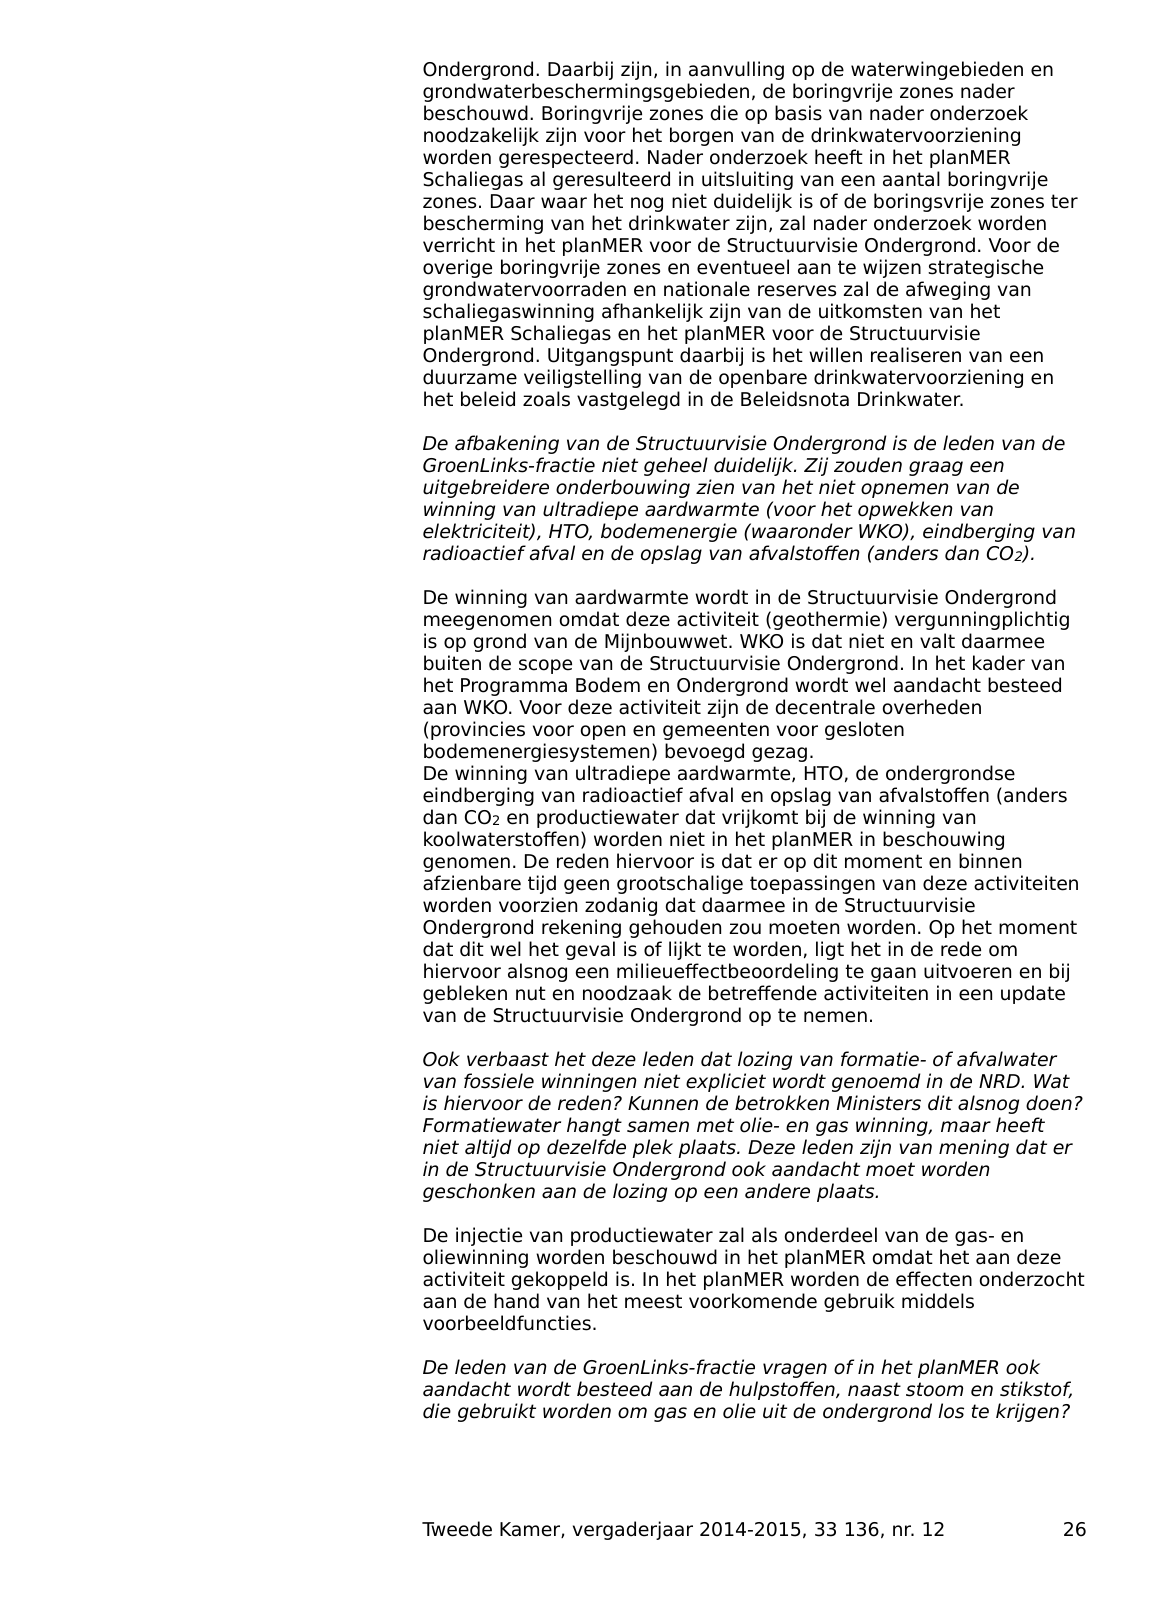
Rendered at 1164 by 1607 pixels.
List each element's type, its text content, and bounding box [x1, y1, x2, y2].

text De winning van aardwarmte wordt in de Structuurvisie Ondergrond meegenomen omdat deze activiteit (geothermie) vergunningplichtig is op grond van de Mijnbouwwet. WKO is dat niet en valt daarmee buiten de scope van de Structuurvisie Ondergrond. In het kader van het Programma Bodem en Ondergrond wordt wel aandacht besteed aan WKO. Voor deze activiteit zijn de decentrale overheden (provincies voor open en gemeenten voor gesloten bodemenergiesystemen) bevoegd gezag. [422, 587, 1087, 763]
text De winning van ultradiepe aardwarmte, HTO, de ondergrondse eindberging van radioactief afval en opslag van afvalstoffen (anders dan CO2 en productiewater dat vrijkomt bij de winning van koolwaterstoffen) worden niet in het planMER in beschouwing genomen. De reden hiervoor is dat er op dit moment en binnen afzienbare tijd geen grootschalige toepassingen van deze activiteiten worden voorzien zodanig dat daarmee in de Structuurvisie Ondergrond rekening gehouden zou moeten worden. Op het moment dat dit wel het geval is of lijkt te worden, ligt het in de rede om hiervoor alsnog een milieueffectbeoordeling te gaan uitvoeren en bij gebleken nut en noodzaak de betreffende activiteiten in een update van de Structuurvisie Ondergrond op te nemen. [422, 763, 1087, 1027]
text De leden van de GroenLinks-fractie vragen of in het planMER ook aandacht wordt besteed aan de hulpstoffen, naast stoom en stikstof, die gebruikt worden om gas en olie uit de ondergrond los te krijgen? [422, 1357, 1087, 1423]
text Ondergrond. Daarbij zijn, in aanvulling op de waterwingebieden en grondwaterbeschermingsgebieden, de boringvrije zones nader beschouwd. Boringvrije zones die op basis van nader onderzoek noodzakelijk zijn voor het borgen van de drinkwatervoorziening worden gerespecteerd. Nader onderzoek heeft in het planMER Schaliegas al geresulteerd in uitsluiting van een aantal boringvrije zones. Daar waar het nog niet duidelijk is of de boringsvrije zones ter bescherming van het drinkwater zijn, zal nader onderzoek worden verricht in het planMER voor de Structuurvisie Ondergrond. Voor de overige boringvrije zones en eventueel aan te wijzen strategische grondwatervoorraden en nationale reserves zal de afweging van schaliegaswinning afhankelijk zijn van de uitkomsten van het planMER Schaliegas en het planMER voor de Structuurvisie Ondergrond. Uitgangspunt daarbij is het willen realiseren van een duurzame veiligstelling van de openbare drinkwatervoorziening en het beleid zoals vastgelegd in de Beleidsnota Drinkwater. [422, 59, 1087, 411]
text De afbakening van de Structuurvisie Ondergrond is de leden van de GroenLinks-fractie niet geheel duidelijk. Zij zouden graag een uitgebreidere onderbouwing zien van het niet opnemen van de winning van ultradiepe aardwarmte (voor het opwekken van elektriciteit), HTO, bodemenergie (waaronder WKO), eindberging van radioactief afval en de opslag van afvalstoffen (anders dan CO2). [422, 433, 1087, 565]
text Ook verbaast het deze leden dat lozing van formatie- of afvalwater van fossiele winningen niet expliciet wordt genoemd in de NRD. Wat is hiervoor de reden? Kunnen de betrokken Ministers dit alsnog doen? Formatiewater hangt samen met olie- en gas winning, maar heeft niet altijd op dezelfde plek plaats. Deze leden zijn van mening dat er in de Structuurvisie Ondergrond ook aandacht moet worden geschonken aan de lozing op een andere plaats. [422, 1049, 1087, 1203]
text De injectie van productiewater zal als onderdeel van de gas- en oliewinning worden beschouwd in het planMER omdat het aan deze activiteit gekoppeld is. In het planMER worden de effecten onderzocht aan de hand van het meest voorkomende gebruik middels voorbeeldfuncties. [422, 1225, 1087, 1335]
